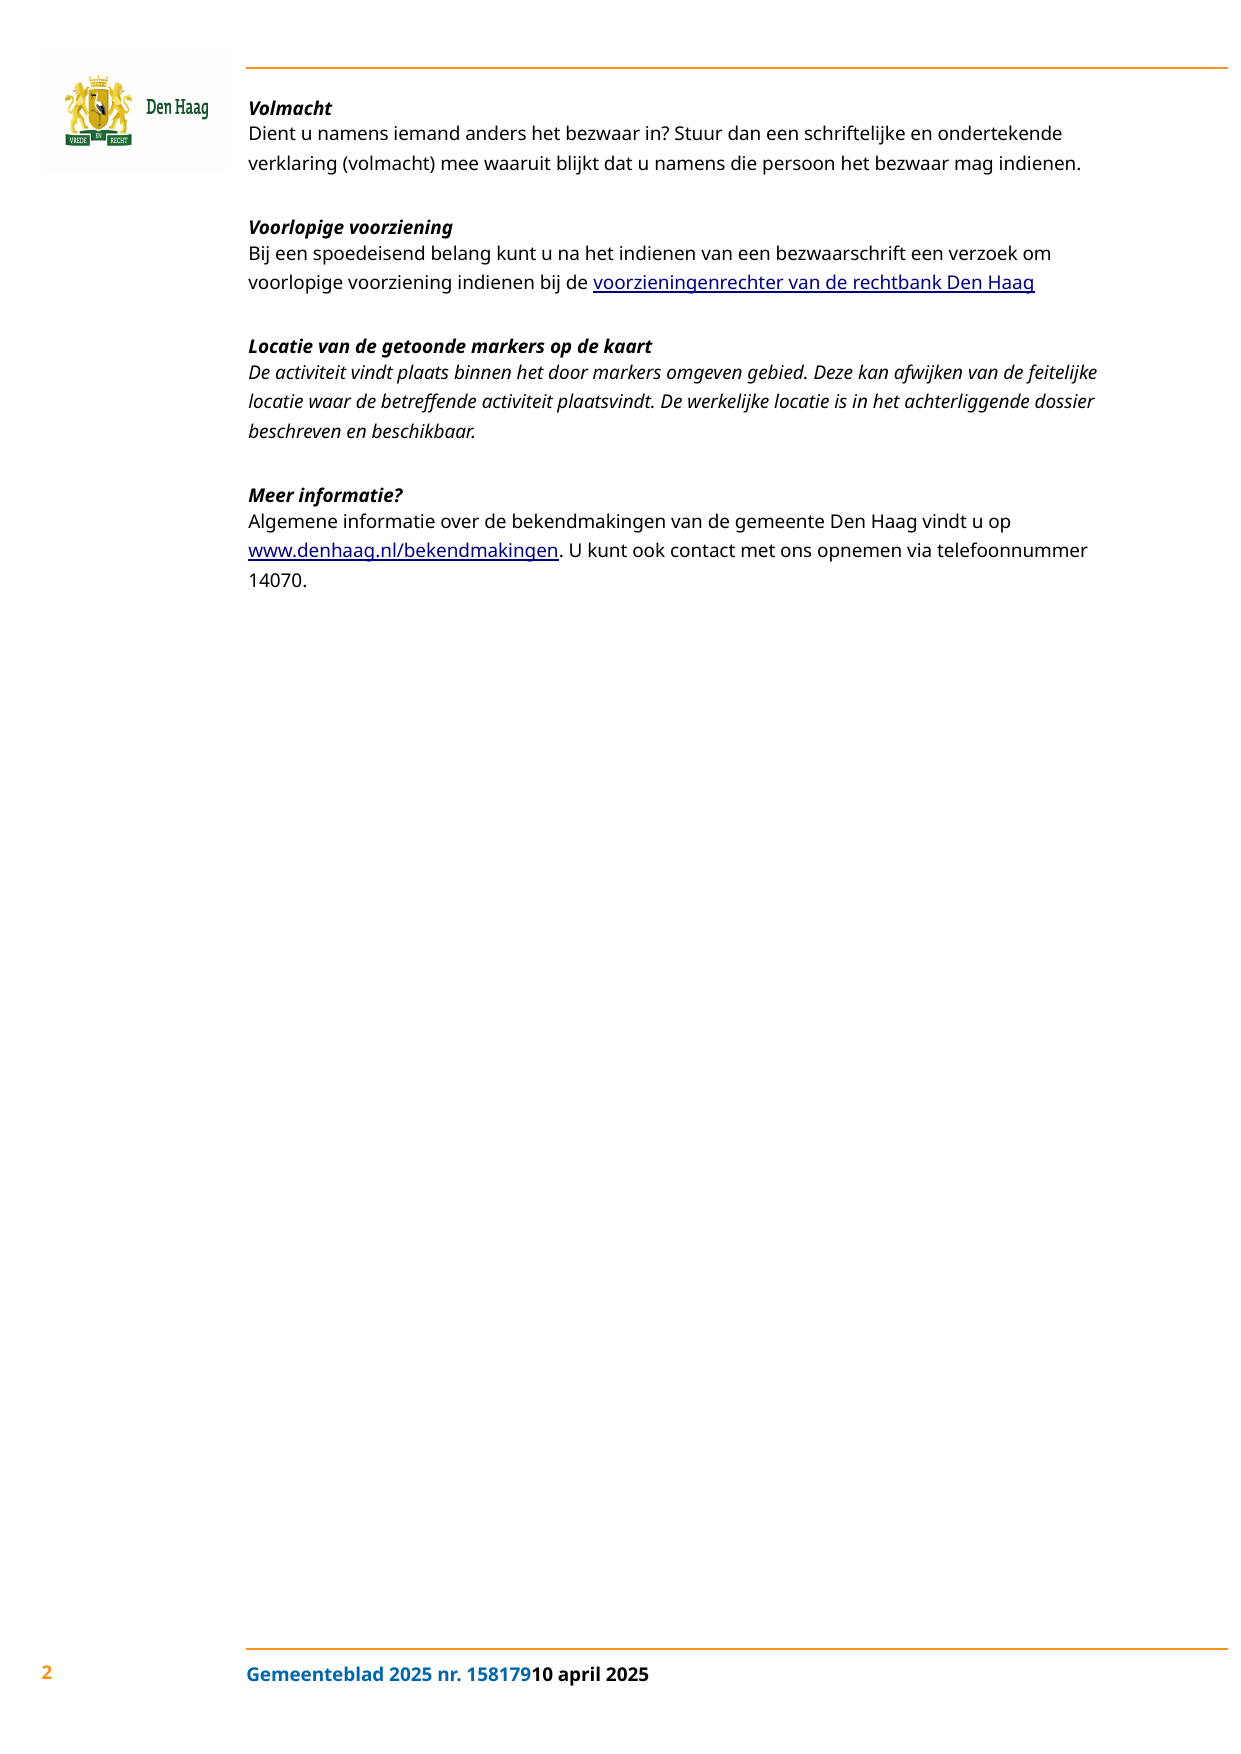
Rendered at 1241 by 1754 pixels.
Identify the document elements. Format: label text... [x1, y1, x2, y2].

text De activiteit vindt plaats binnen het door markers omgeven gebied. Deze kan afwijken van de feitelijke locatie waar de betreffende activiteit plaatsvindt. De werkelijke locatie is in het achterliggende dossier beschreven en beschikbaar. [248, 359, 1152, 444]
text Dient u namens iemand anders het bezwaar in? Stuur dan een schriftelijke en ondertekende verklaring (volmacht) mee waaruit blijkt dat u namens die persoon het bezwaar mag indienen. [248, 121, 1152, 176]
picture [41, 47, 231, 172]
text Volmacht [248, 95, 1152, 121]
text Bij een spoedeisend belang kunt u na het indienen van een bezwaarschrift een verzoek om voorlopige voorziening indienen bij de voorzieningenrechter van de rechtbank Den Haag [248, 240, 1152, 295]
text Voorlopige voorziening [248, 214, 1152, 240]
text Meer informatie? [248, 482, 1152, 508]
text Locatie van de getoonde markers op de kaart [248, 333, 1152, 359]
text Algemene informatie over de bekendmakingen van de gemeente Den Haag vindt u op www.denhaag.nl/bekendmakingen. U kunt ook contact met ons opnemen via telefoonnummer 14070. [248, 508, 1152, 593]
